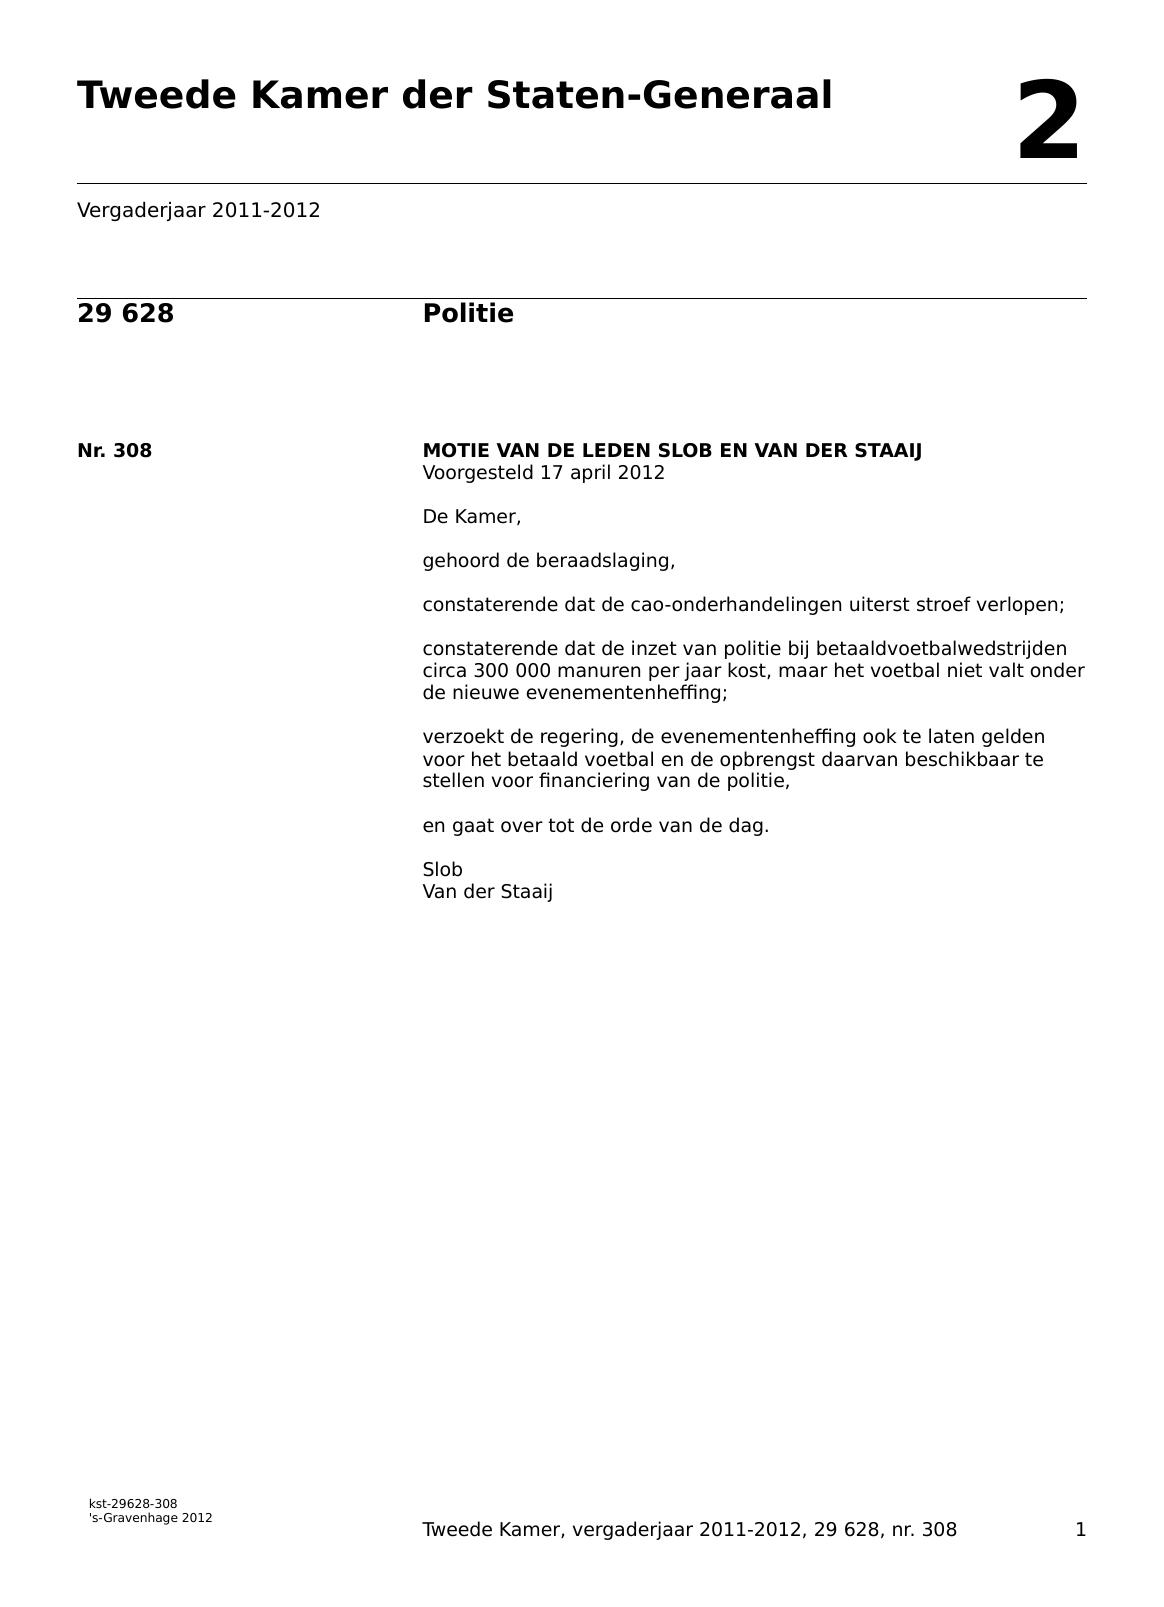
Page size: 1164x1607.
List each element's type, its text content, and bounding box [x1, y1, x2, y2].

text verzoekt de regering, de evenementenheffing ook te laten gelden voor het betaald voetbal en de opbrengst daarvan beschikbaar te stellen voor financiering van de politie, [422, 726, 1087, 792]
text gehoord de beraadslaging, [422, 550, 1087, 572]
text Slob [422, 859, 1087, 881]
table_header Tweede Kamer der Staten-Generaal [77, 59, 886, 183]
table_cell Vergaderjaar 2011-2012 [77, 184, 1087, 298]
text kst-29628-308 [88, 1497, 323, 1511]
text Van der Staaij [422, 881, 1087, 903]
text constaterende dat de inzet van politie bij betaaldvoetbalwedstrijden circa 300 000 manuren per jaar kost, maar het voetbal niet valt onder de nieuwe evenementenheffing; [422, 638, 1087, 704]
table_header 2 [886, 59, 1087, 183]
subtitle 29 628 Politie [77, 299, 1087, 329]
text constaterende dat de cao-onderhandelingen uiterst stroef verlopen; [422, 594, 1087, 616]
subtitle Nr. 308 MOTIE VAN DE LEDEN SLOB EN VAN DER STAAIJ [77, 440, 1087, 462]
text 's-Gravenhage 2012 [88, 1511, 323, 1525]
text Voorgesteld 17 april 2012 [422, 462, 1087, 484]
text De Kamer, [422, 506, 1087, 528]
text en gaat over tot de orde van de dag. [422, 814, 1087, 837]
